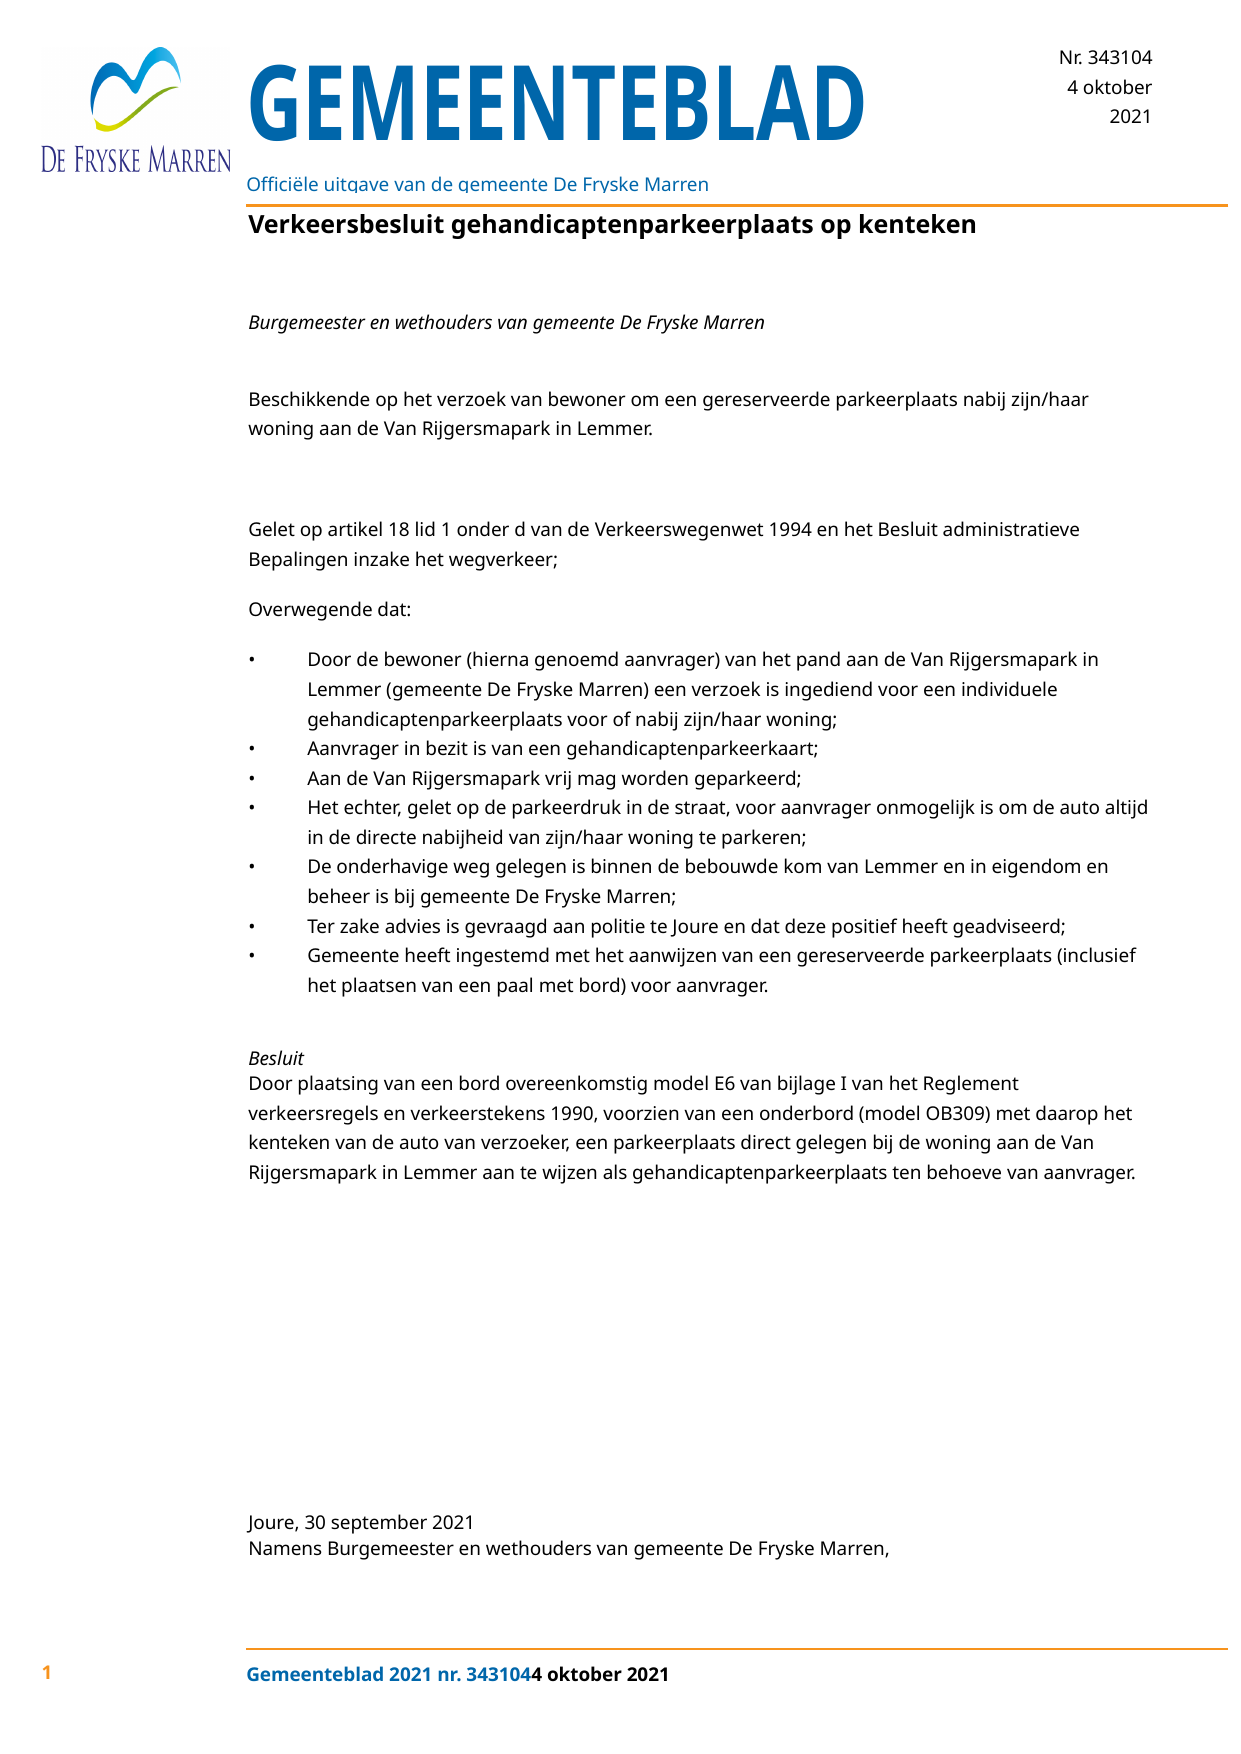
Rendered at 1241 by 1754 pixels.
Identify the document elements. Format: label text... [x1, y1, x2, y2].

text Overwegende dat: [248, 596, 1152, 622]
text Joure, 30 september 2021 [248, 1509, 1152, 1535]
picture [41, 47, 231, 172]
text Door plaatsing van een bord overeenkomstig model E6 van bijlage I van het Reglement verkeersregels en verkeerstekens 1990, voorzien van een onderbord (model OB309) met daarop het kenteken van de auto van verzoeker, een parkeerplaats direct gelegen bij de woning aan de Van Rijgersmapark in Lemmer aan te wijzen als gehandicaptenparkeerplaats ten behoeve van aanvrager. [248, 1070, 1152, 1185]
text Gelet op artikel 18 lid 1 onder d van de Verkeerswegenwet 1994 en het Besluit administratieve Bepalingen inzake het wegverkeer; [248, 516, 1152, 571]
list Door de bewoner (hierna genoemd aanvrager) van het pand aan de Van Rijgersmapark in Lemmer (gemeente De Fryske Marren) een verzoek is ingediend voor een individuele gehandicaptenparkeerplaats voor of nabij zijn/haar woning; [248, 647, 1152, 731]
list Gemeente heeft ingestemd met het aanwijzen van een gereserveerde parkeerplaats (inclusief het plaatsen van een paal met bord) voor aanvrager. [248, 942, 1152, 998]
text Besluit [248, 1045, 1152, 1070]
list Ter zake advies is gevraagd aan politie te Joure en dat deze positief heeft geadviseerd; [248, 913, 1152, 938]
text Burgemeester en wethouders van gemeente De Fryske Marren [248, 309, 1152, 335]
text Verkeersbesluit gehandicaptenparkeerplaats op kenteken [248, 207, 1152, 241]
list Aanvrager in bezit is van een gehandicaptenparkeerkaart; [248, 735, 1152, 761]
list Het echter, gelet op de parkeerdruk in de straat, voor aanvrager onmogelijk is om de auto altijd in de directe nabijheid van zijn/haar woning te parkeren; [248, 794, 1152, 850]
text Namens Burgemeester en wethouders van gemeente De Fryske Marren, [248, 1535, 1152, 1561]
list Aan de Van Rijgersmapark vrij mag worden geparkeerd; [248, 765, 1152, 791]
text Beschikkende op het verzoek van bewoner om een gereserveerde parkeerplaats nabij zijn/haar woning aan de Van Rijgersmapark in Lemmer. [248, 386, 1152, 441]
list De onderhavige weg gelegen is binnen de bebouwde kom van Lemmer en in eigendom en beheer is bij gemeente De Fryske Marren; [248, 854, 1152, 909]
